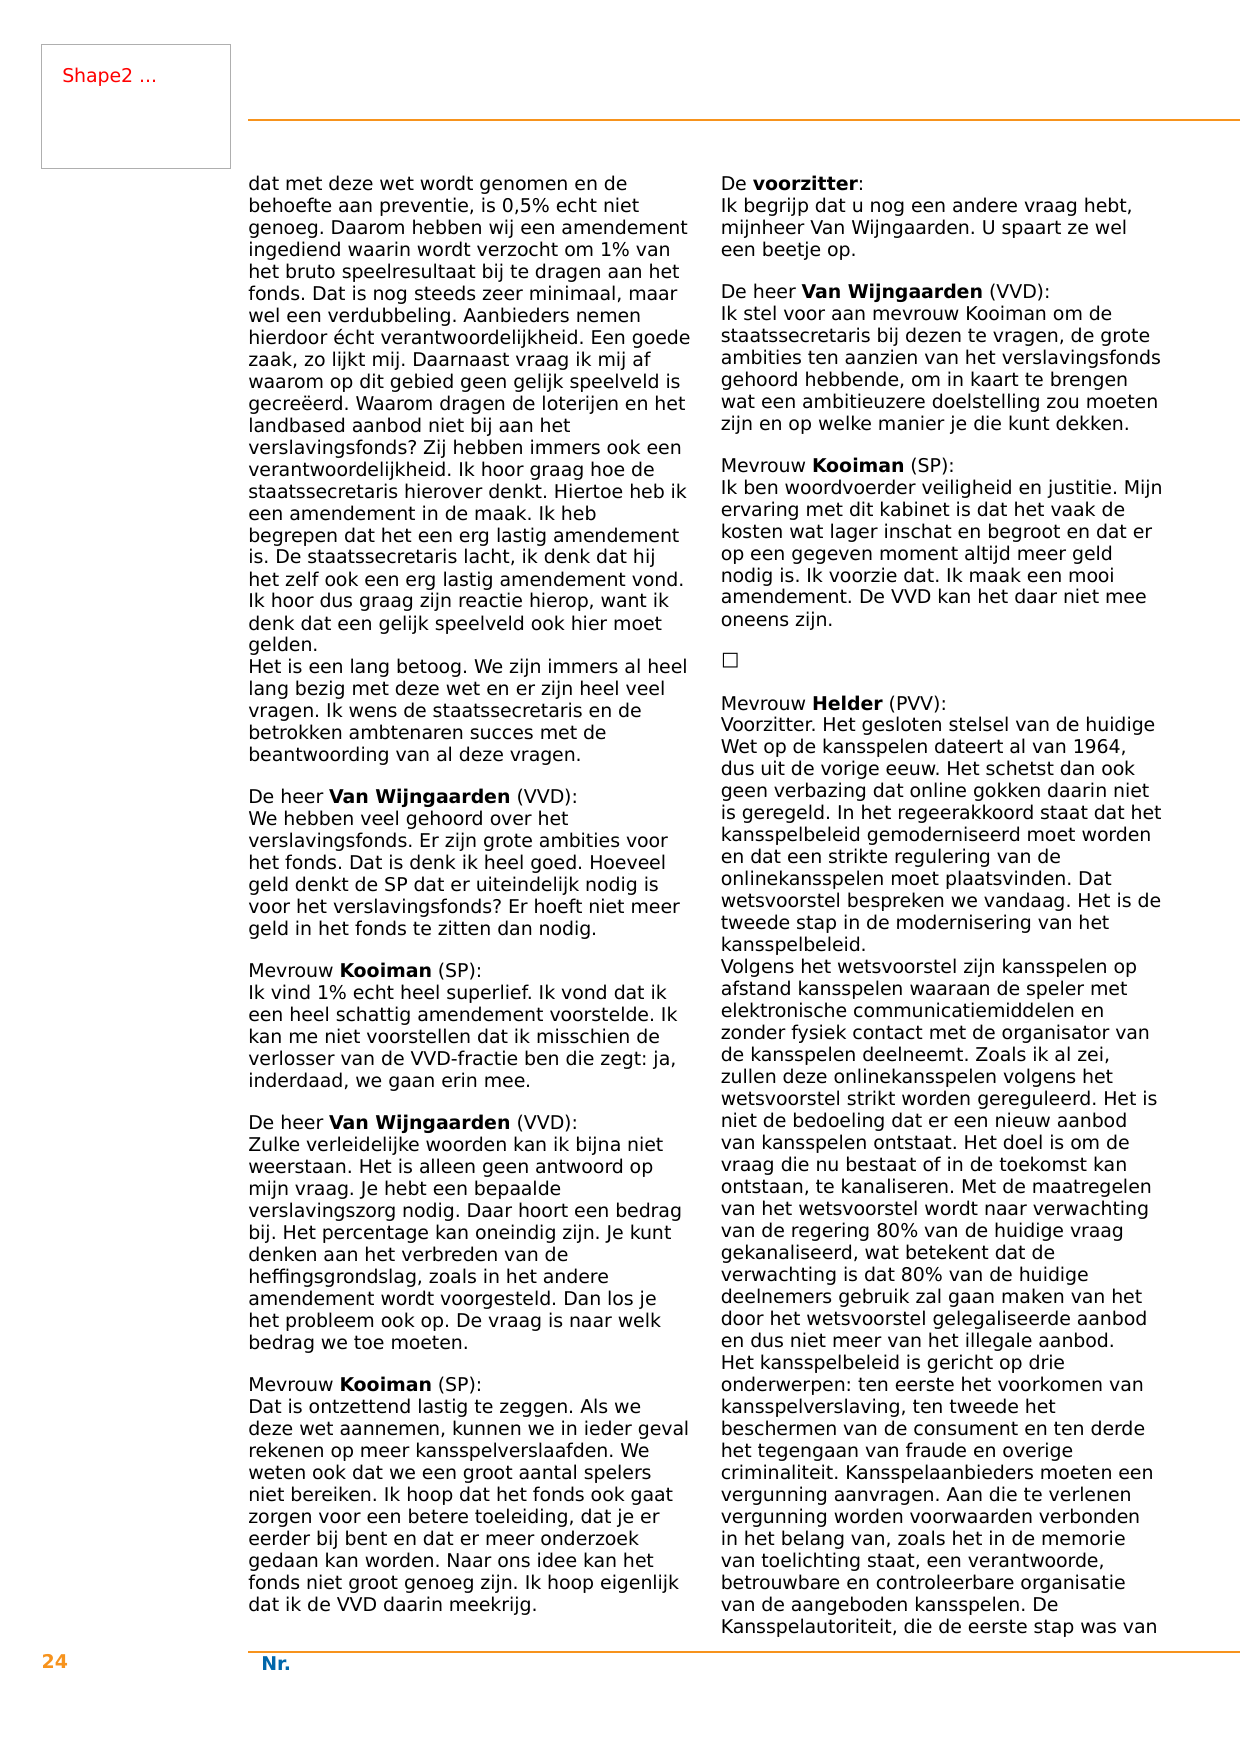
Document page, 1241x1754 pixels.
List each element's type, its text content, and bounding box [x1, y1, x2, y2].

text Ik stel voor aan mevrouw Kooiman om de staatssecretaris bij dezen te vragen, de grote ambities ten aanzien van het verslavingsfonds gehoord hebbende, om in kaart te brengen wat een ambitieuzere doelstelling zou moeten zijn en op welke manier je die kunt dekken. [721, 303, 1163, 434]
text Ik begrijp dat u nog een andere vraag hebt, mijnheer Van Wijngaarden. U spaart ze wel een beetje op. [721, 195, 1163, 261]
text Volgens het wetsvoorstel zijn kansspelen op afstand kansspelen waaraan de speler met elektronische communicatiemiddelen en zonder fysiek contact met de organisator van de kansspelen deelneemt. Zoals ik al zei, zullen deze onlinekansspelen volgens het wetsvoorstel strikt worden gereguleerd. Het is niet de bedoeling dat er een nieuw aanbod van kansspelen ontstaat. Het doel is om de vraag die nu bestaat of in de toekomst kan ontstaan, te kanaliseren. Met de maatregelen van het wetsvoorstel wordt naar verwachting van de regering 80% van de huidige vraag gekanaliseerd, wat betekent dat de verwachting is dat 80% van de huidige deelnemers gebruik zal gaan maken van het door het wetsvoorstel gelegaliseerde aanbod en dus niet meer van het illegale aanbod. [721, 956, 1163, 1352]
text Mevrouw Kooiman (SP): [721, 454, 1163, 477]
text Voorzitter. Het gesloten stelsel van de huidige Wet op de kansspelen dateert al van 1964, dus uit de vorige eeuw. Het schetst dan ook geen verbazing dat online gokken daarin niet is geregeld. In het regeerakkoord staat dat het kansspelbeleid gemoderniseerd moet worden en dat een strikte regulering van de onlinekansspelen moet plaatsvinden. Dat wetsvoorstel bespreken we vandaag. Het is de tweede stap in de modernisering van het kansspelbeleid. [721, 714, 1163, 956]
text Mevrouw Kooiman (SP): [248, 1374, 691, 1396]
text De heer Van Wijngaarden (VVD): [721, 281, 1163, 303]
text De voorzitter: [721, 173, 1163, 195]
text Mevrouw Helder (PVV): [721, 692, 1163, 714]
text De heer Van Wijngaarden (VVD): [248, 1112, 691, 1134]
text ⬜ [721, 650, 1163, 672]
text Ik ben woordvoerder veiligheid en justitie. Mijn ervaring met dit kabinet is dat het vaak de kosten wat lager inschat en begroot en dat er op een gegeven moment altijd meer geld nodig is. Ik voorzie dat. Ik maak een mooi amendement. De VVD kan het daar niet mee oneens zijn. [721, 477, 1163, 630]
text dat met deze wet wordt genomen en de behoefte aan preventie, is 0,5% echt niet genoeg. Daarom hebben wij een amendement ingediend waarin wordt verzocht om 1% van het bruto speelresultaat bij te dragen aan het fonds. Dat is nog steeds zeer minimaal, maar wel een verdubbeling. Aanbieders nemen hierdoor écht verantwoordelijkheid. Een goede zaak, zo lijkt mij. Daarnaast vraag ik mij af waarom op dit gebied geen gelijk speelveld is gecreëerd. Waarom dragen de loterijen en het landbased aanbod niet bij aan het verslavingsfonds? Zij hebben immers ook een verantwoordelijkheid. Ik hoor graag hoe de staatssecretaris hierover denkt. Hiertoe heb ik een amendement in de maak. Ik heb begrepen dat het een erg lastig amendement is. De staatssecretaris lacht, ik denk dat hij het zelf ook een erg lastig amendement vond. Ik hoor dus graag zijn reactie hierop, want ik denk dat een gelijk speelveld ook hier moet gelden. [248, 173, 691, 656]
text Mevrouw Kooiman (SP): [248, 960, 691, 982]
text Zulke verleidelijke woorden kan ik bijna niet weerstaan. Het is alleen geen antwoord op mijn vraag. Je hebt een bepaalde verslavingszorg nodig. Daar hoort een bedrag bij. Het percentage kan oneindig zijn. Je kunt denken aan het verbreden van de heffingsgrondslag, zoals in het andere amendement wordt voorgesteld. Dan los je het probleem ook op. De vraag is naar welk bedrag we toe moeten. [248, 1134, 691, 1354]
text Dat is ontzettend lastig te zeggen. Als we deze wet aannemen, kunnen we in ieder geval rekenen op meer kansspelverslaafden. We weten ook dat we een groot aantal spelers niet bereiken. Ik hoop dat het fonds ook gaat zorgen voor een betere toeleiding, dat je er eerder bij bent en dat er meer onderzoek gedaan kan worden. Naar ons idee kan het fonds niet groot genoeg zijn. Ik hoop eigenlijk dat ik de VVD daarin meekrijg. [248, 1396, 691, 1616]
text Het is een lang betoog. We zijn immers al heel lang bezig met deze wet en er zijn heel veel vragen. Ik wens de staatssecretaris en de betrokken ambtenaren succes met de beantwoording van al deze vragen. [248, 656, 691, 766]
text Ik vind 1% echt heel superlief. Ik vond dat ik een heel schattig amendement voorstelde. Ik kan me niet voorstellen dat ik misschien de verlosser van de VVD-fractie ben die zegt: ja, inderdaad, we gaan erin mee. [248, 982, 691, 1092]
text Het kansspelbeleid is gericht op drie onderwerpen: ten eerste het voorkomen van kansspelverslaving, ten tweede het beschermen van de consument en ten derde het tegengaan van fraude en overige criminaliteit. Kansspelaanbieders moeten een vergunning aanvragen. Aan die te verlenen vergunning worden voorwaarden verbonden in het belang van, zoals het in de memorie van toelichting staat, een verantwoorde, betrouwbare en controleerbare organisatie van de aangeboden kansspelen. De Kansspelautoriteit, die de eerste stap was van [721, 1352, 1163, 1637]
text De heer Van Wijngaarden (VVD): [248, 786, 691, 808]
text We hebben veel gehoord over het verslavingsfonds. Er zijn grote ambities voor het fonds. Dat is denk ik heel goed. Hoeveel geld denkt de SP dat er uiteindelijk nodig is voor het verslavingsfonds? Er hoeft niet meer geld in het fonds te zitten dan nodig. [248, 808, 691, 940]
